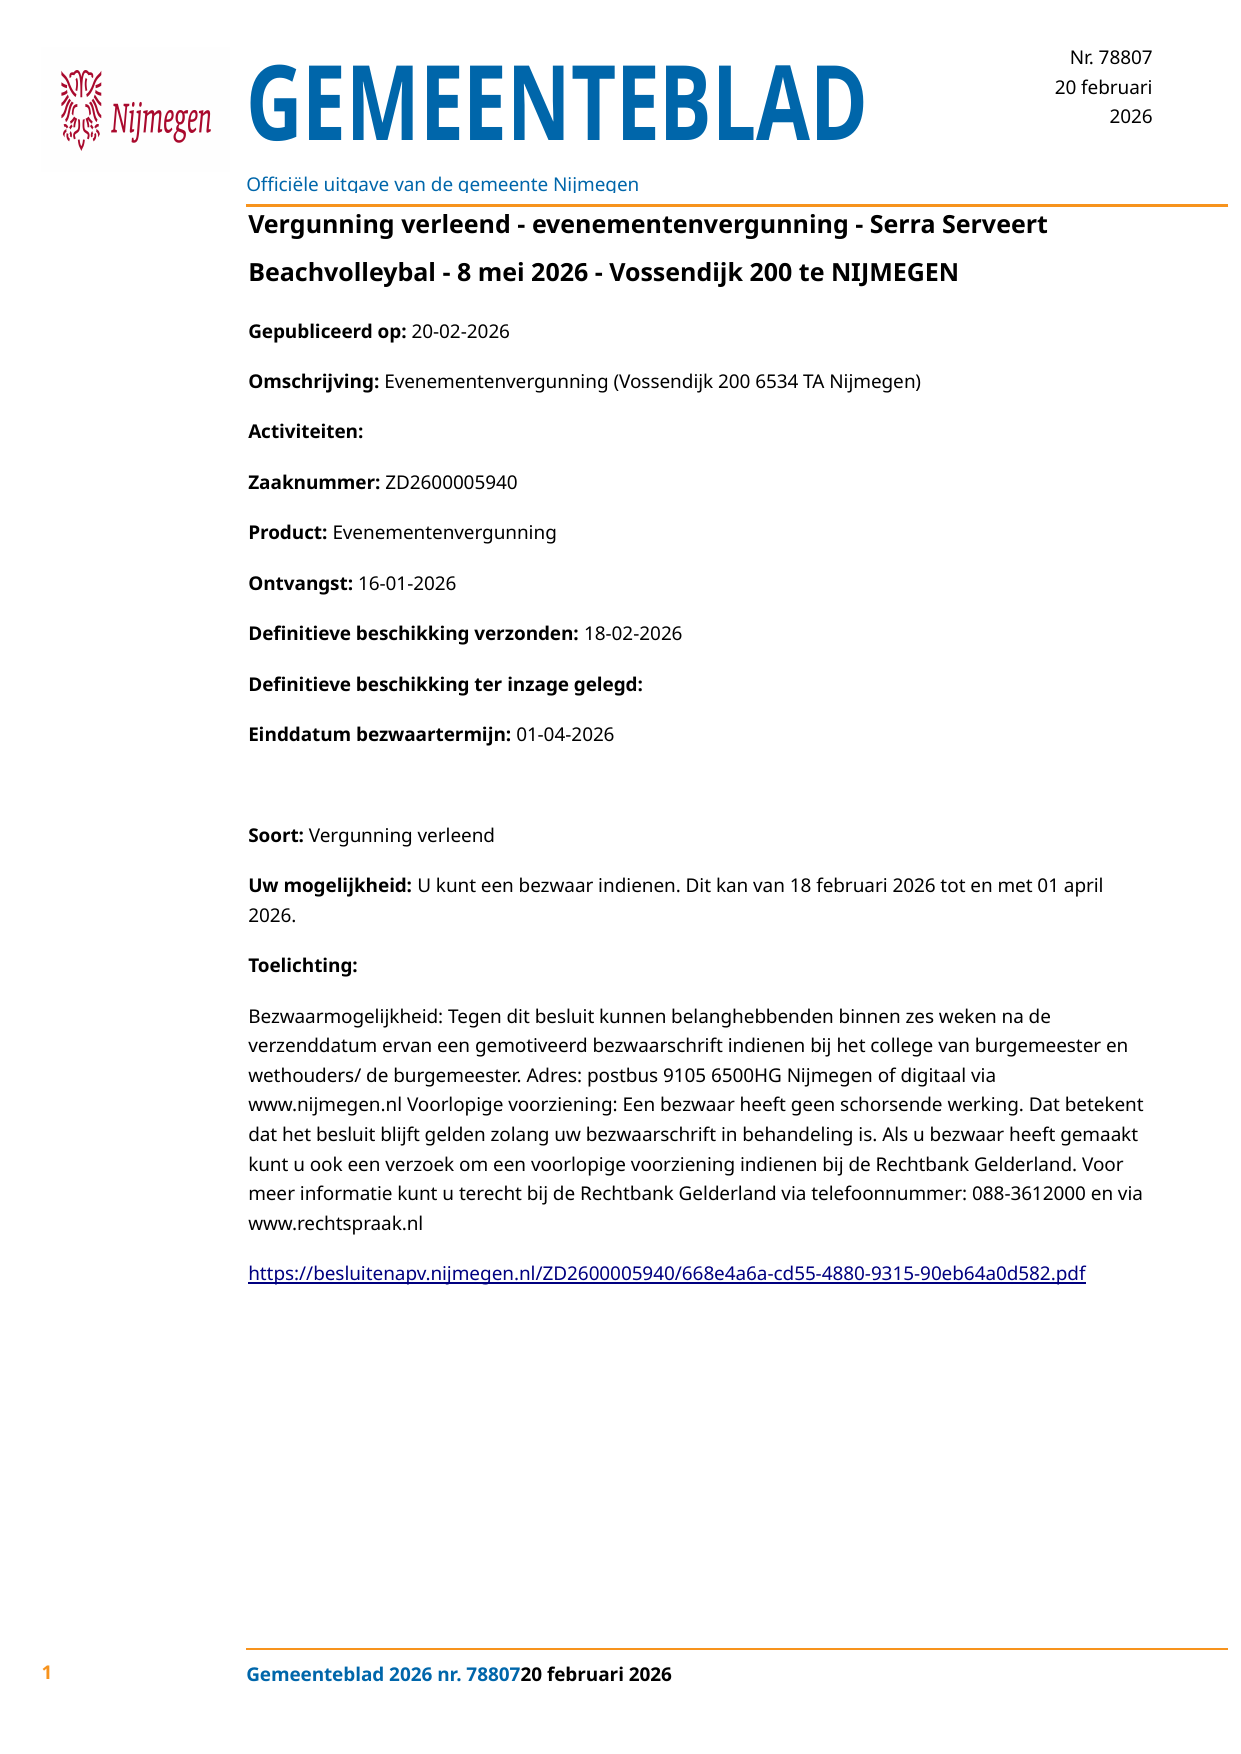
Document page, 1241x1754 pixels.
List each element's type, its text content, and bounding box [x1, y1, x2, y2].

text Uw mogelijkheid: U kunt een bezwaar indienen. Dit kan van 18 februari 2026 tot en met 01 april 2026. [248, 872, 1152, 928]
text Vergunning verleend - evenementenvergunning - Serra Serveert Beachvolleybal - 8 mei 2026 - Vossendijk 200 te NIJMEGEN [248, 207, 1152, 288]
text Product: Evenementenvergunning [248, 519, 1152, 545]
text Definitieve beschikking ter inzage gelegd: [248, 671, 1152, 697]
text https://besluitenapv.nijmegen.nl/ZD2600005940/668e4a6a-cd55-4880-9315-90eb64a0d582.pdf [248, 1260, 1152, 1286]
text Gepubliceerd op: 20-02-2026 [248, 318, 1152, 344]
text Activiteiten: [248, 419, 1152, 444]
text Toelichting: [248, 952, 1152, 978]
text Einddatum bezwaartermijn: 01-04-2026 [248, 721, 1152, 747]
text Zaaknummer: ZD2600005940 [248, 469, 1152, 495]
text Definitieve beschikking verzonden: 18-02-2026 [248, 620, 1152, 646]
text Bezwaarmogelijkheid: Tegen dit besluit kunnen belanghebbenden binnen zes weken na de verzenddatum ervan een gemotiveerd bezwaarschrift indienen bij het college van burgemeester en wethouders/ de burgemeester. Adres: postbus 9105 6500HG Nijmegen of digitaal via www.nijmegen.nl Voorlopige voorziening: Een bezwaar heeft geen schorsende werking. Dat betekent dat het besluit blijft gelden zolang uw bezwaarschrift in behandeling is. Als u bezwaar heeft gemaakt kunt u ook een verzoek om een voorlopige voorziening indienen bij de Rechtbank Gelderland. Voor meer informatie kunt u terecht bij de Rechtbank Gelderland via telefoonnummer: 088-3612000 en via www.rechtspraak.nl [248, 1003, 1152, 1236]
picture [41, 47, 231, 172]
text Soort: Vergunning verleend [248, 822, 1152, 848]
text Ontvangst: 16-01-2026 [248, 570, 1152, 596]
text Omschrijving: Evenementenvergunning (Vossendijk 200 6534 TA Nijmegen) [248, 368, 1152, 394]
